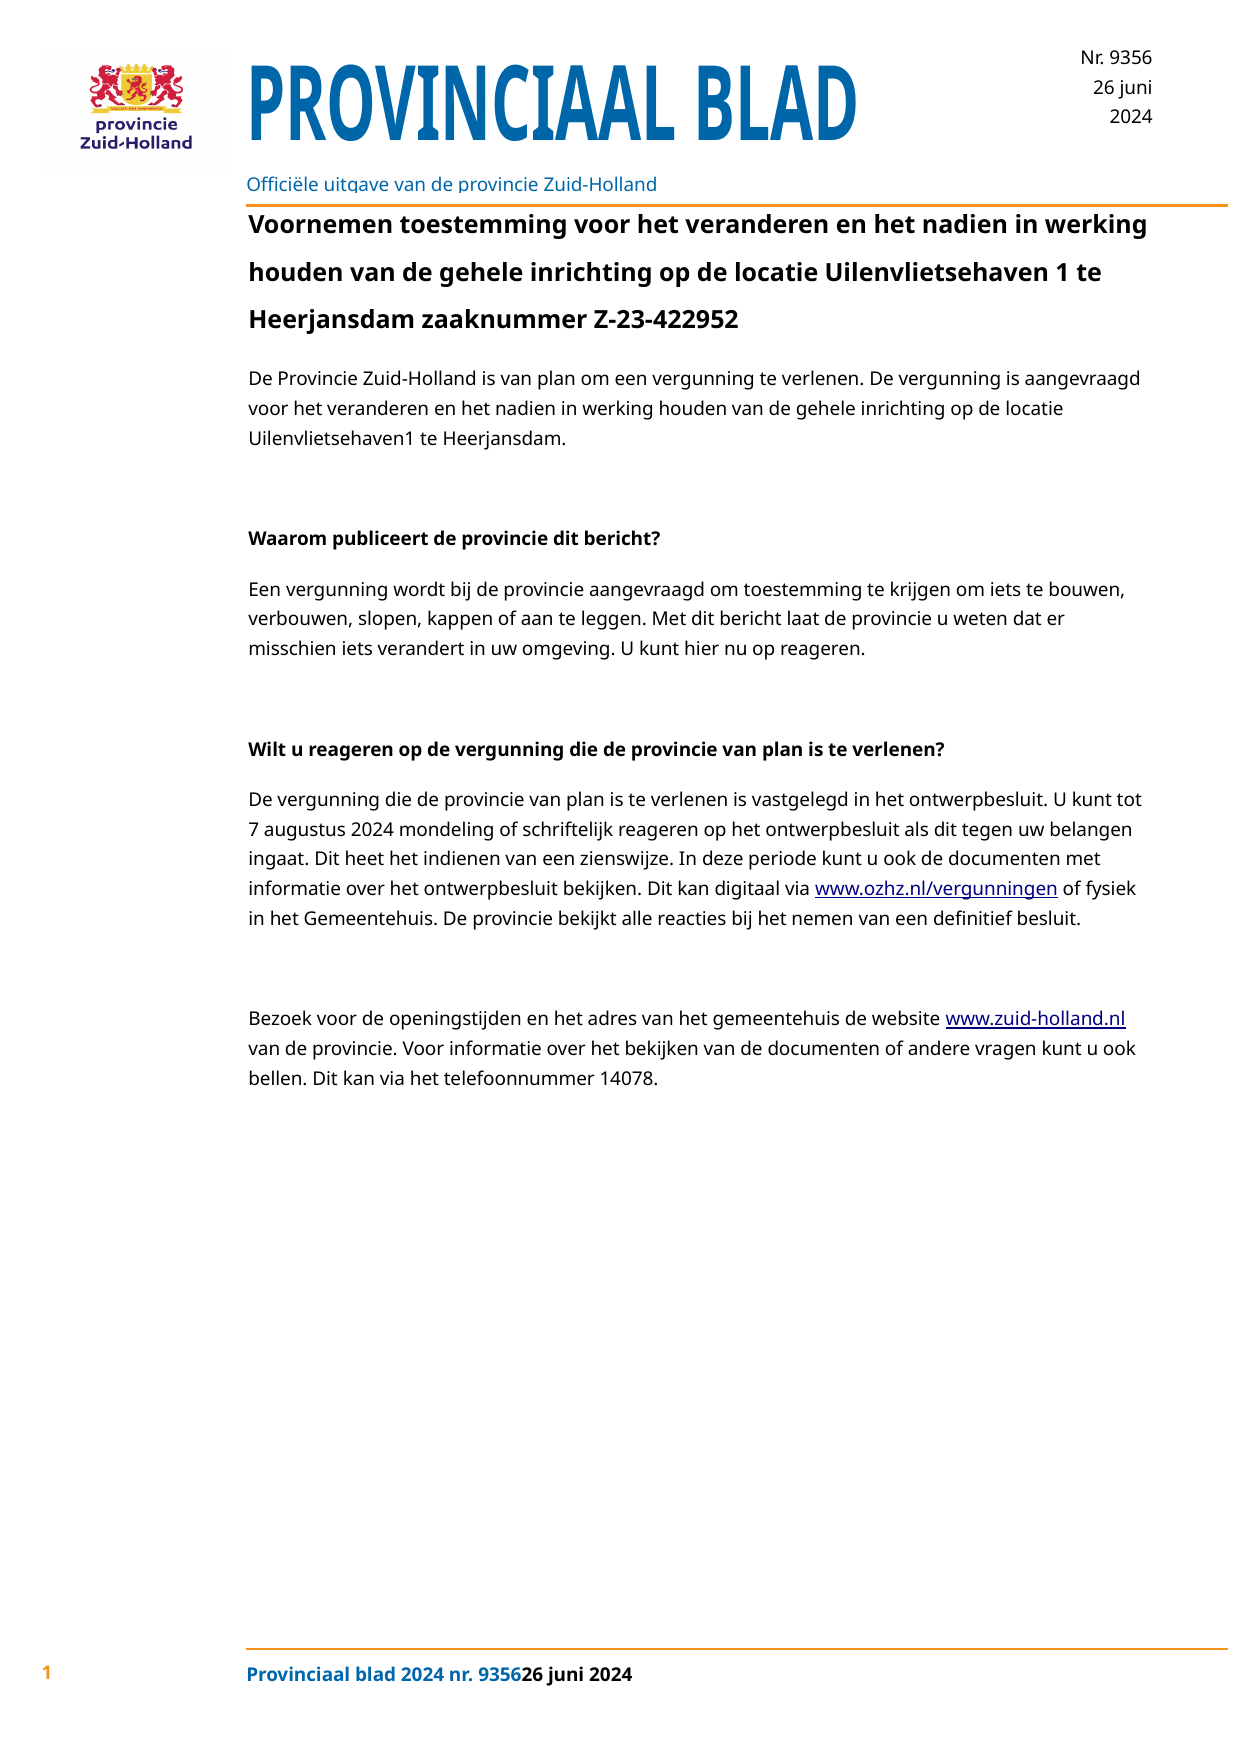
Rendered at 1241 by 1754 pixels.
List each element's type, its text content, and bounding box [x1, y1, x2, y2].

text De vergunning die de provincie van plan is te verlenen is vastgelegd in het ontwerpbesluit. U kunt tot 7 augustus 2024 mondeling of schriftelijk reageren op het ontwerpbesluit als dit tegen uw belangen ingaat. Dit heet het indienen van een zienswijze. In deze periode kunt u ook de documenten met informatie over het ontwerpbesluit bekijken. Dit kan digitaal via www.ozhz.nl/vergunningen of fysiek in het Gemeentehuis. De provincie bekijkt alle reacties bij het nemen van een definitief besluit. [248, 786, 1152, 930]
text Een vergunning wordt bij de provincie aangevraagd om toestemming te krijgen om iets te bouwen, verbouwen, slopen, kappen of aan te leggen. Met dit bericht laat de provincie u weten dat er misschien iets verandert in uw omgeving. U kunt hier nu op reageren. [248, 576, 1152, 661]
text Voornemen toestemming voor het veranderen en het nadien in werking houden van de gehele inrichting op de locatie Uilenvlietsehaven 1 te Heerjansdam zaaknummer Z-23-422952 [248, 207, 1152, 336]
picture [41, 47, 231, 172]
text Waarom publiceert de provincie dit bericht? [248, 526, 1152, 551]
text Wilt u reageren op de vergunning die de provincie van plan is te verlenen? [248, 736, 1152, 762]
text Bezoek voor de openingstijden en het adres van het gemeentehuis de website www.zuid-holland.nl van de provincie. Voor informatie over het bekijken van de documenten of andere vragen kunt u ook bellen. Dit kan via het telefoonnummer 14078. [248, 1006, 1152, 1090]
text De Provincie Zuid-Holland is van plan om een vergunning te verlenen. De vergunning is aangevraagd voor het veranderen en het nadien in werking houden van de gehele inrichting op de locatie Uilenvlietsehaven1 te Heerjansdam. [248, 366, 1152, 450]
